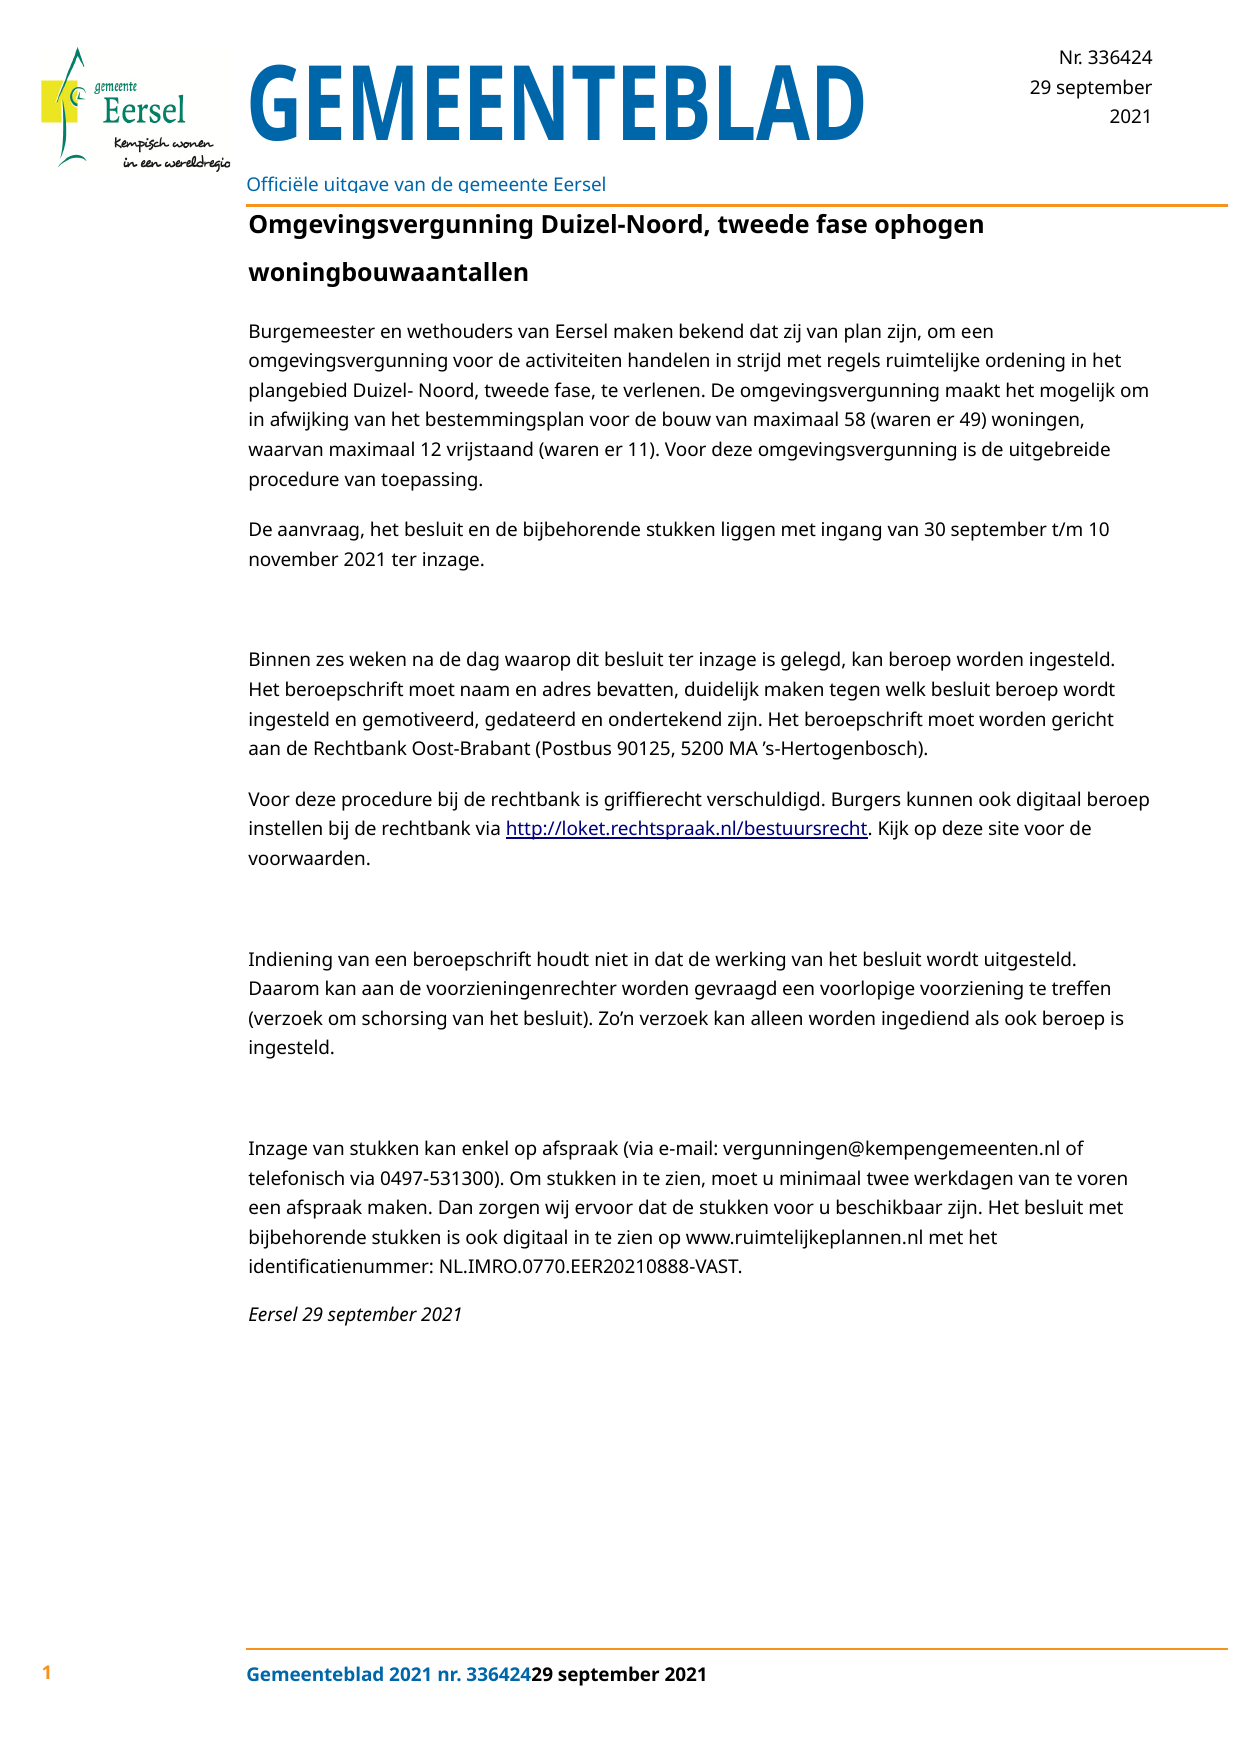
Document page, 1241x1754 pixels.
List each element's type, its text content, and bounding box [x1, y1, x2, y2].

text De aanvraag, het besluit en de bijbehorende stukken liggen met ingang van 30 september t/m 10 november 2021 ter inzage. [248, 516, 1152, 572]
picture [41, 47, 231, 172]
text Inzage van stukken kan enkel op afspraak (via e-mail: vergunningen@kempengemeenten.nl of telefonisch via 0497-531300). Om stukken in te zien, moet u minimaal twee werkdagen van te voren een afspraak maken. Dan zorgen wij ervoor dat de stukken voor u beschikbaar zijn. Het besluit met bijbehorende stukken is ook digitaal in te zien op www.ruimtelijkeplannen.nl met het identificatienummer: NL.IMRO.0770.EER20210888-VAST. [248, 1135, 1152, 1279]
text Omgevingsvergunning Duizel-Noord, tweede fase ophogen woningbouwaantallen [248, 207, 1152, 288]
text Voor deze procedure bij de rechtbank is griffierecht verschuldigd. Burgers kunnen ook digitaal beroep instellen bij de rechtbank via http://loket.rechtspraak.nl/bestuursrecht. Kijk op deze site voor de voorwaarden. [248, 786, 1152, 871]
text Indiening van een beroepschrift houdt niet in dat de werking van het besluit wordt uitgesteld. Daarom kan aan de voorzieningenrechter worden gevraagd een voorlopige voorziening te treffen (verzoek om schorsing van het besluit). Zo’n verzoek kan alleen worden ingediend als ook beroep is ingesteld. [248, 946, 1152, 1060]
text Eersel 29 september 2021 [248, 1302, 1152, 1327]
text Binnen zes weken na de dag waarop dit besluit ter inzage is gelegd, kan beroep worden ingesteld. Het beroepschrift moet naam en adres bevatten, duidelijk maken tegen welk besluit beroep wordt ingesteld en gemotiveerd, gedateerd en ondertekend zijn. Het beroepschrift moet worden gericht aan de Rechtbank Oost-Brabant (Postbus 90125, 5200 MA ’s-Hertogenbosch). [248, 647, 1152, 761]
text Burgemeester en wethouders van Eersel maken bekend dat zij van plan zijn, om een omgevingsvergunning voor de activiteiten handelen in strijd met regels ruimtelijke ordening in het plangebied Duizel- Noord, tweede fase, te verlenen. De omgevingsvergunning maakt het mogelijk om in afwijking van het bestemmingsplan voor de bouw van maximaal 58 (waren er 49) woningen, waarvan maximaal 12 vrijstaand (waren er 11). Voor deze omgevingsvergunning is de uitgebreide procedure van toepassing. [248, 318, 1152, 492]
